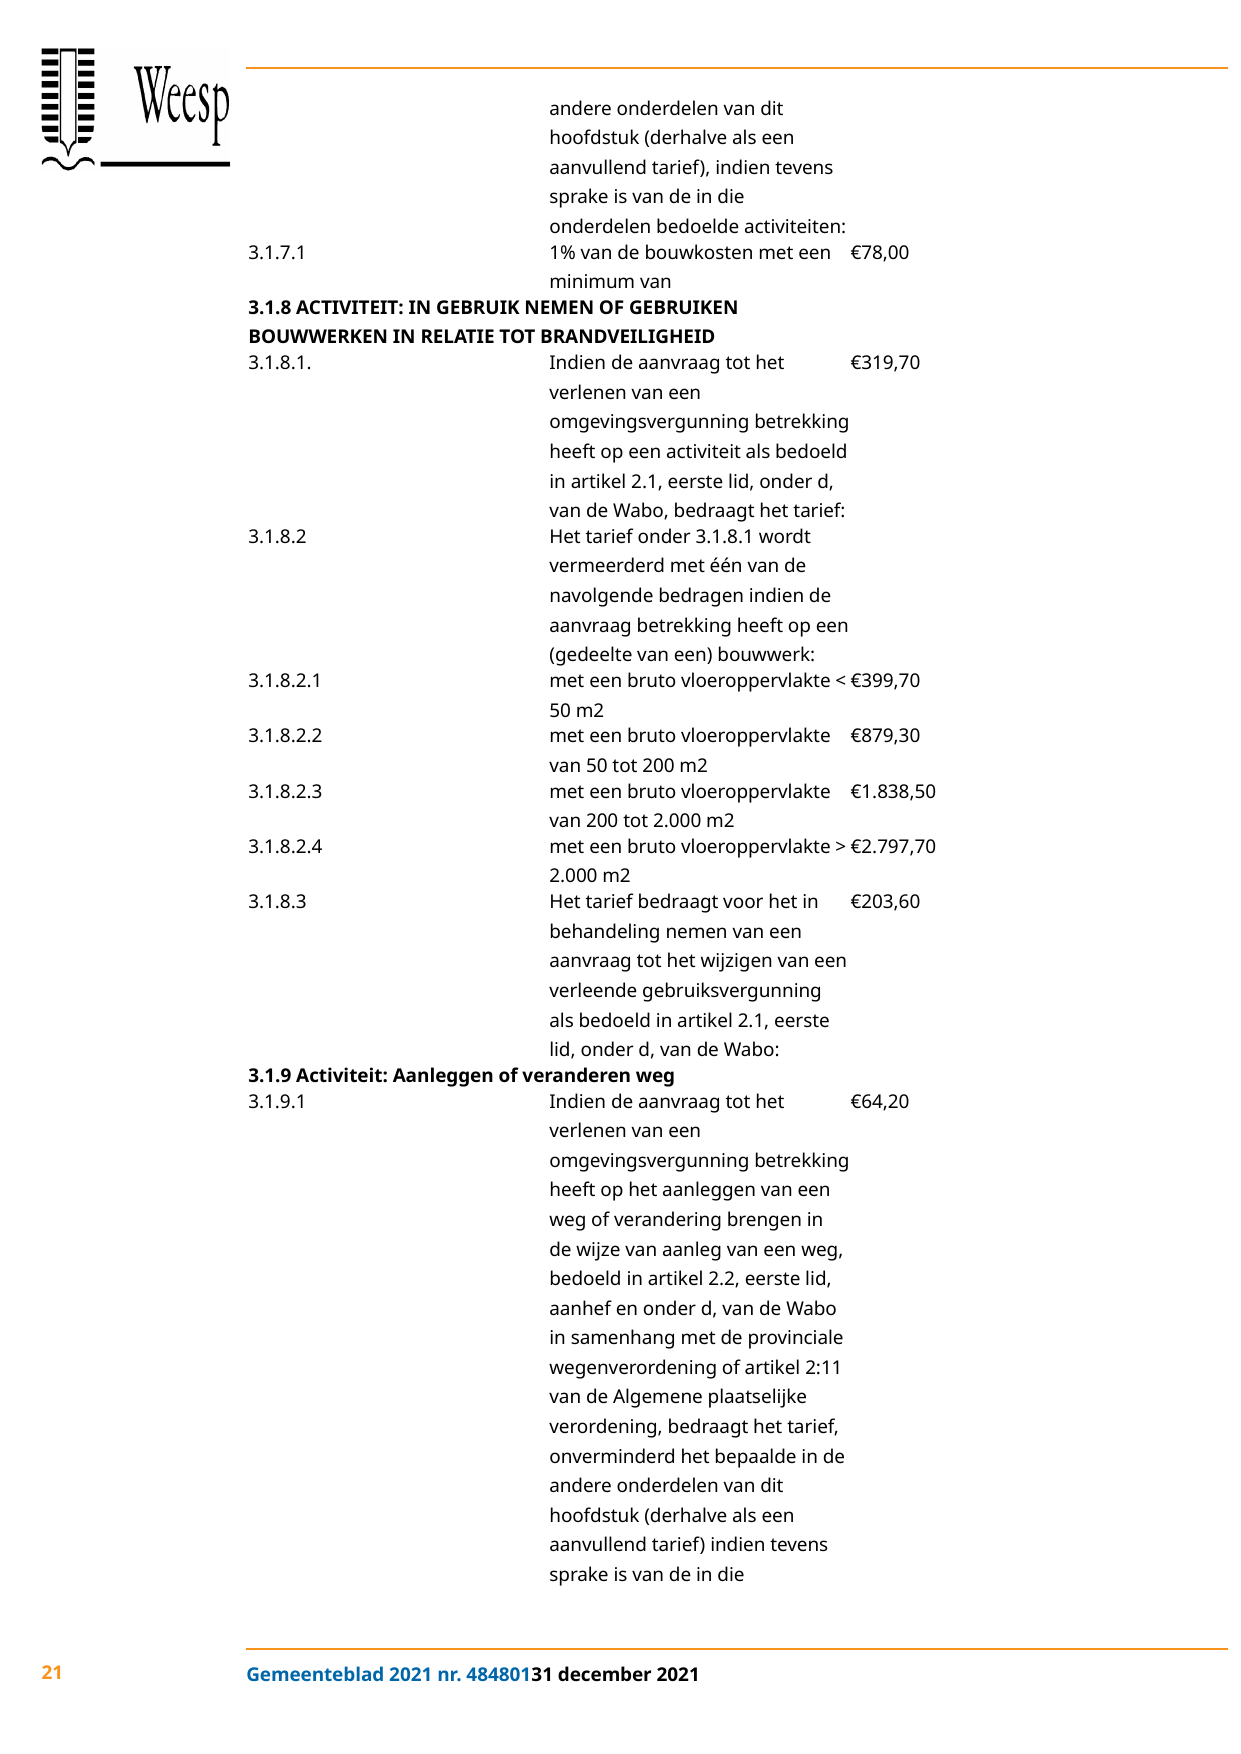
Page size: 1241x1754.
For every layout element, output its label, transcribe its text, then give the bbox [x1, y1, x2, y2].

table_cell [850, 95, 1152, 239]
picture [41, 47, 231, 172]
table_cell [850, 294, 1152, 349]
table_cell €78,00 [850, 239, 1152, 294]
table_cell Indien de aanvraag tot het verlenen van een omgevingsvergunning betrekking heeft op een activiteit als bedoeld in artikel 2.1, eerste lid, onder d, van de Wabo, bedraagt het tarief: [549, 350, 850, 523]
table_cell 3.1.7.1 [248, 239, 549, 294]
table_cell 3.1.8 ACTIVITEIT: IN GEBRUIK NEMEN OF GEBRUIKEN BOUWWERKEN IN RELATIE TOT BRANDVEILIGHEID [248, 294, 850, 349]
table_cell €879,30 [850, 723, 1152, 778]
table_cell 3.1.8.2.2 [248, 723, 549, 778]
table_cell 3.1.8.1. [248, 350, 549, 523]
table_cell Indien de aanvraag tot het verlenen van een omgevingsvergunning betrekking heeft op het aanleggen van een weg of verandering brengen in de wijze van aanleg van een weg, bedoeld in artikel 2.2, eerste lid, aanhef en onder d, van de Wabo in samenhang met de provinciale wegenverordening of artikel 2:11 van de Algemene plaatselijke verordening, bedraagt het tarief, onverminderd het bepaalde in de andere onderdelen van dit hoofdstuk (derhalve als een aanvullend tarief) indien tevens sprake is van de in die [549, 1088, 850, 1587]
table_cell 3.1.8.2.4 [248, 833, 549, 888]
table_cell [850, 1062, 1152, 1088]
table_cell 3.1.8.2.3 [248, 778, 549, 833]
table_cell 3.1.9 Activiteit: Aanleggen of veranderen weg [248, 1062, 850, 1088]
table_cell €203,60 [850, 889, 1152, 1062]
table_cell [248, 95, 549, 239]
table_cell Het tarief onder 3.1.8.1 wordt vermeerderd met één van de navolgende bedragen indien de aanvraag betrekking heeft op een (gedeelte van een) bouwwerk: [549, 523, 850, 667]
table_cell met een bruto vloeroppervlakte van 200 tot 2.000 m2 [549, 778, 850, 833]
table_cell €319,70 [850, 350, 1152, 523]
table_cell 3.1.9.1 [248, 1088, 549, 1587]
table_cell met een bruto vloeroppervlakte < 50 m2 [549, 667, 850, 722]
table_cell [850, 523, 1152, 667]
table_cell andere onderdelen van dit hoofdstuk (derhalve als een aanvullend tarief), indien tevens sprake is van de in die onderdelen bedoelde activiteiten: [549, 95, 850, 239]
table_cell 1% van de bouwkosten met een minimum van [549, 239, 850, 294]
table_cell 3.1.8.3 [248, 889, 549, 1062]
table_cell 3.1.8.2.1 [248, 667, 549, 722]
table_cell 3.1.8.2 [248, 523, 549, 667]
table_cell €2.797,70 [850, 833, 1152, 888]
table_cell €399,70 [850, 667, 1152, 722]
table_cell €64,20 [850, 1088, 1152, 1587]
table_cell met een bruto vloeroppervlakte > 2.000 m2 [549, 833, 850, 888]
table_cell met een bruto vloeroppervlakte van 50 tot 200 m2 [549, 723, 850, 778]
table_cell Het tarief bedraagt voor het in behandeling nemen van een aanvraag tot het wijzigen van een verleende gebruiksvergunning als bedoeld in artikel 2.1, eerste lid, onder d, van de Wabo: [549, 889, 850, 1062]
table_cell €1.838,50 [850, 778, 1152, 833]
